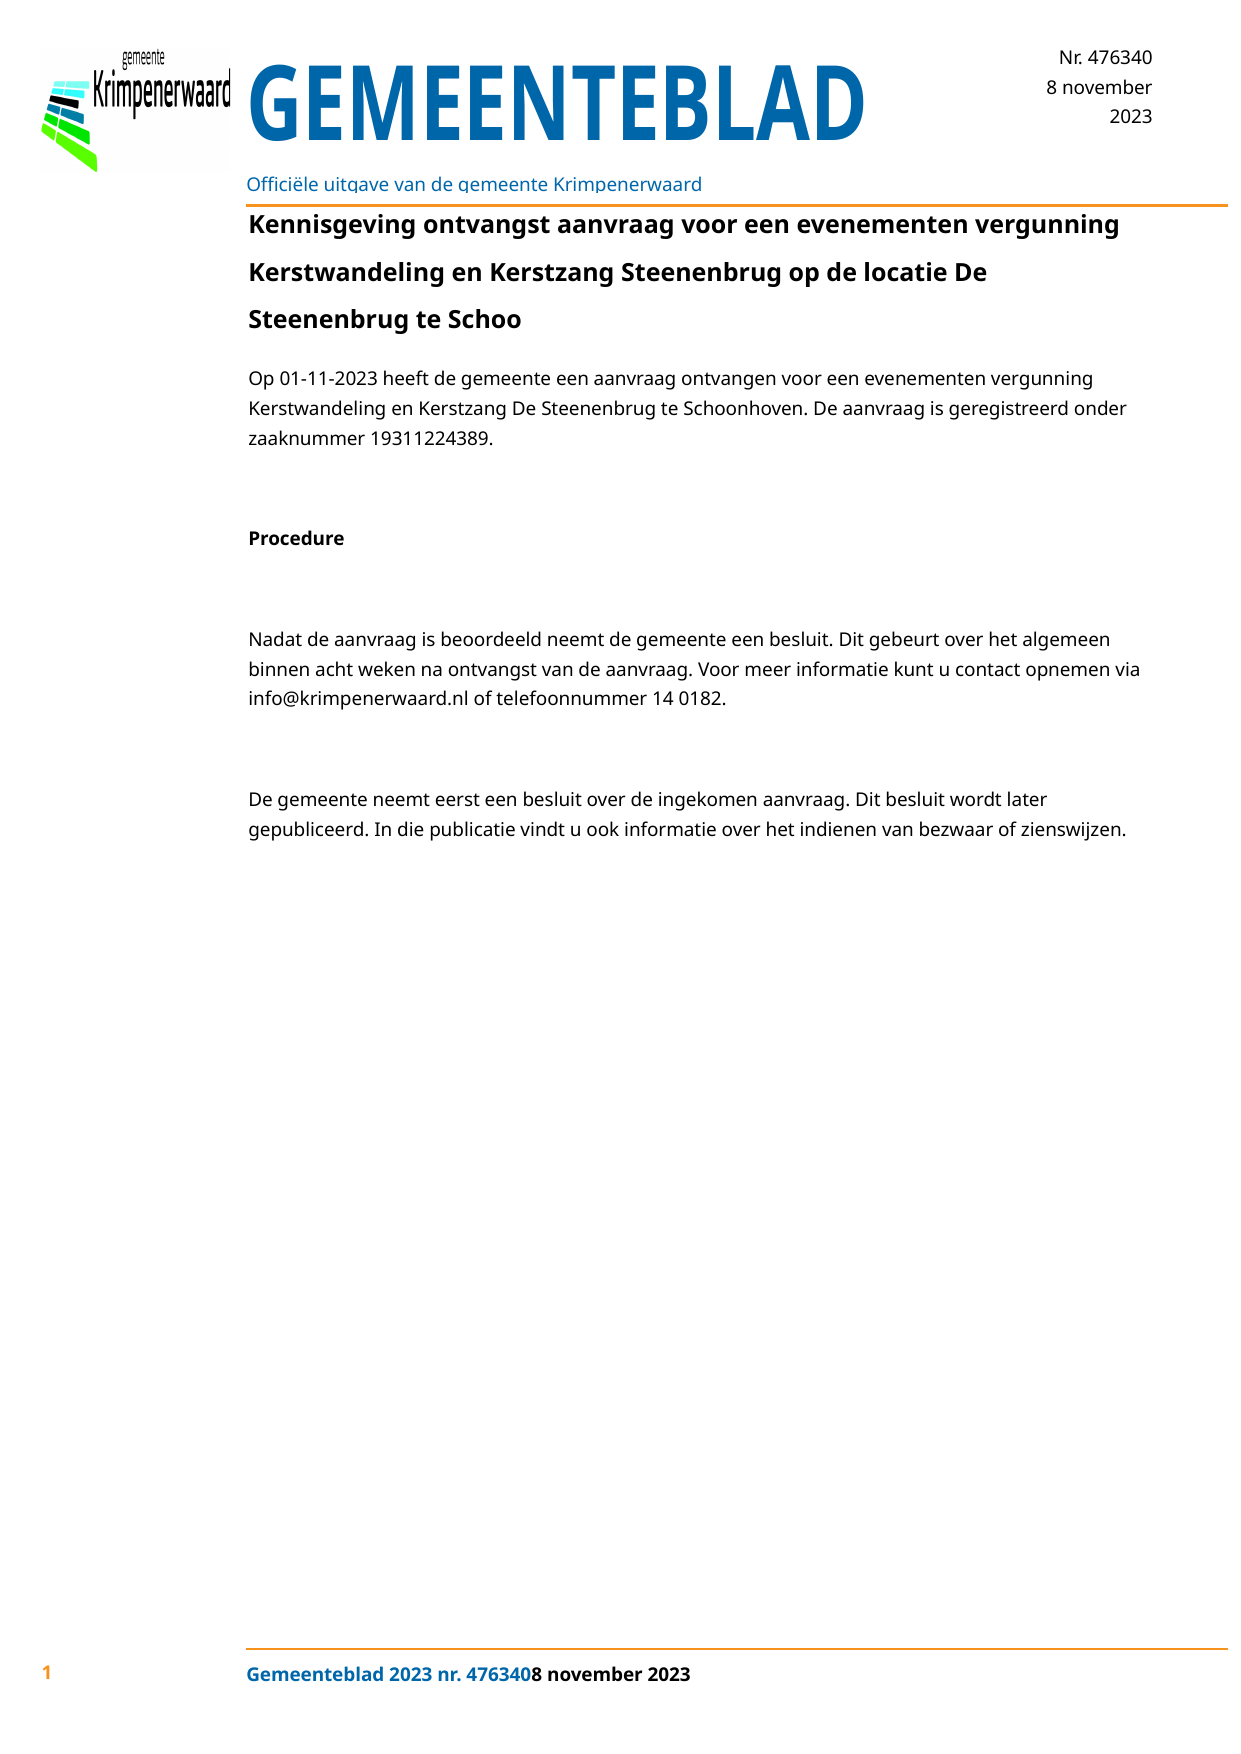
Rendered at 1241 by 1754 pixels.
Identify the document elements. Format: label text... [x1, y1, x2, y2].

text De gemeente neemt eerst een besluit over de ingekomen aanvraag. Dit besluit wordt later gepubliceerd. In die publicatie vindt u ook informatie over het indienen van bezwaar of zienswijzen. [248, 786, 1152, 842]
text Op 01-11-2023 heeft de gemeente een aanvraag ontvangen voor een evenementen vergunning Kerstwandeling en Kerstzang De Steenenbrug te Schoonhoven. De aanvraag is geregistreerd onder zaaknummer 19311224389. [248, 366, 1152, 450]
text Kennisgeving ontvangst aanvraag voor een evenementen vergunning Kerstwandeling en Kerstzang Steenenbrug op de locatie De Steenenbrug te Schoo [248, 207, 1152, 336]
picture [41, 47, 231, 172]
text Nadat de aanvraag is beoordeeld neemt de gemeente een besluit. Dit gebeurt over het algemeen binnen acht weken na ontvangst van de aanvraag. Voor meer informatie kunt u contact opnemen via info@krimpenerwaard.nl of telefoonnummer 14 0182. [248, 626, 1152, 711]
text Procedure [248, 526, 1152, 551]
